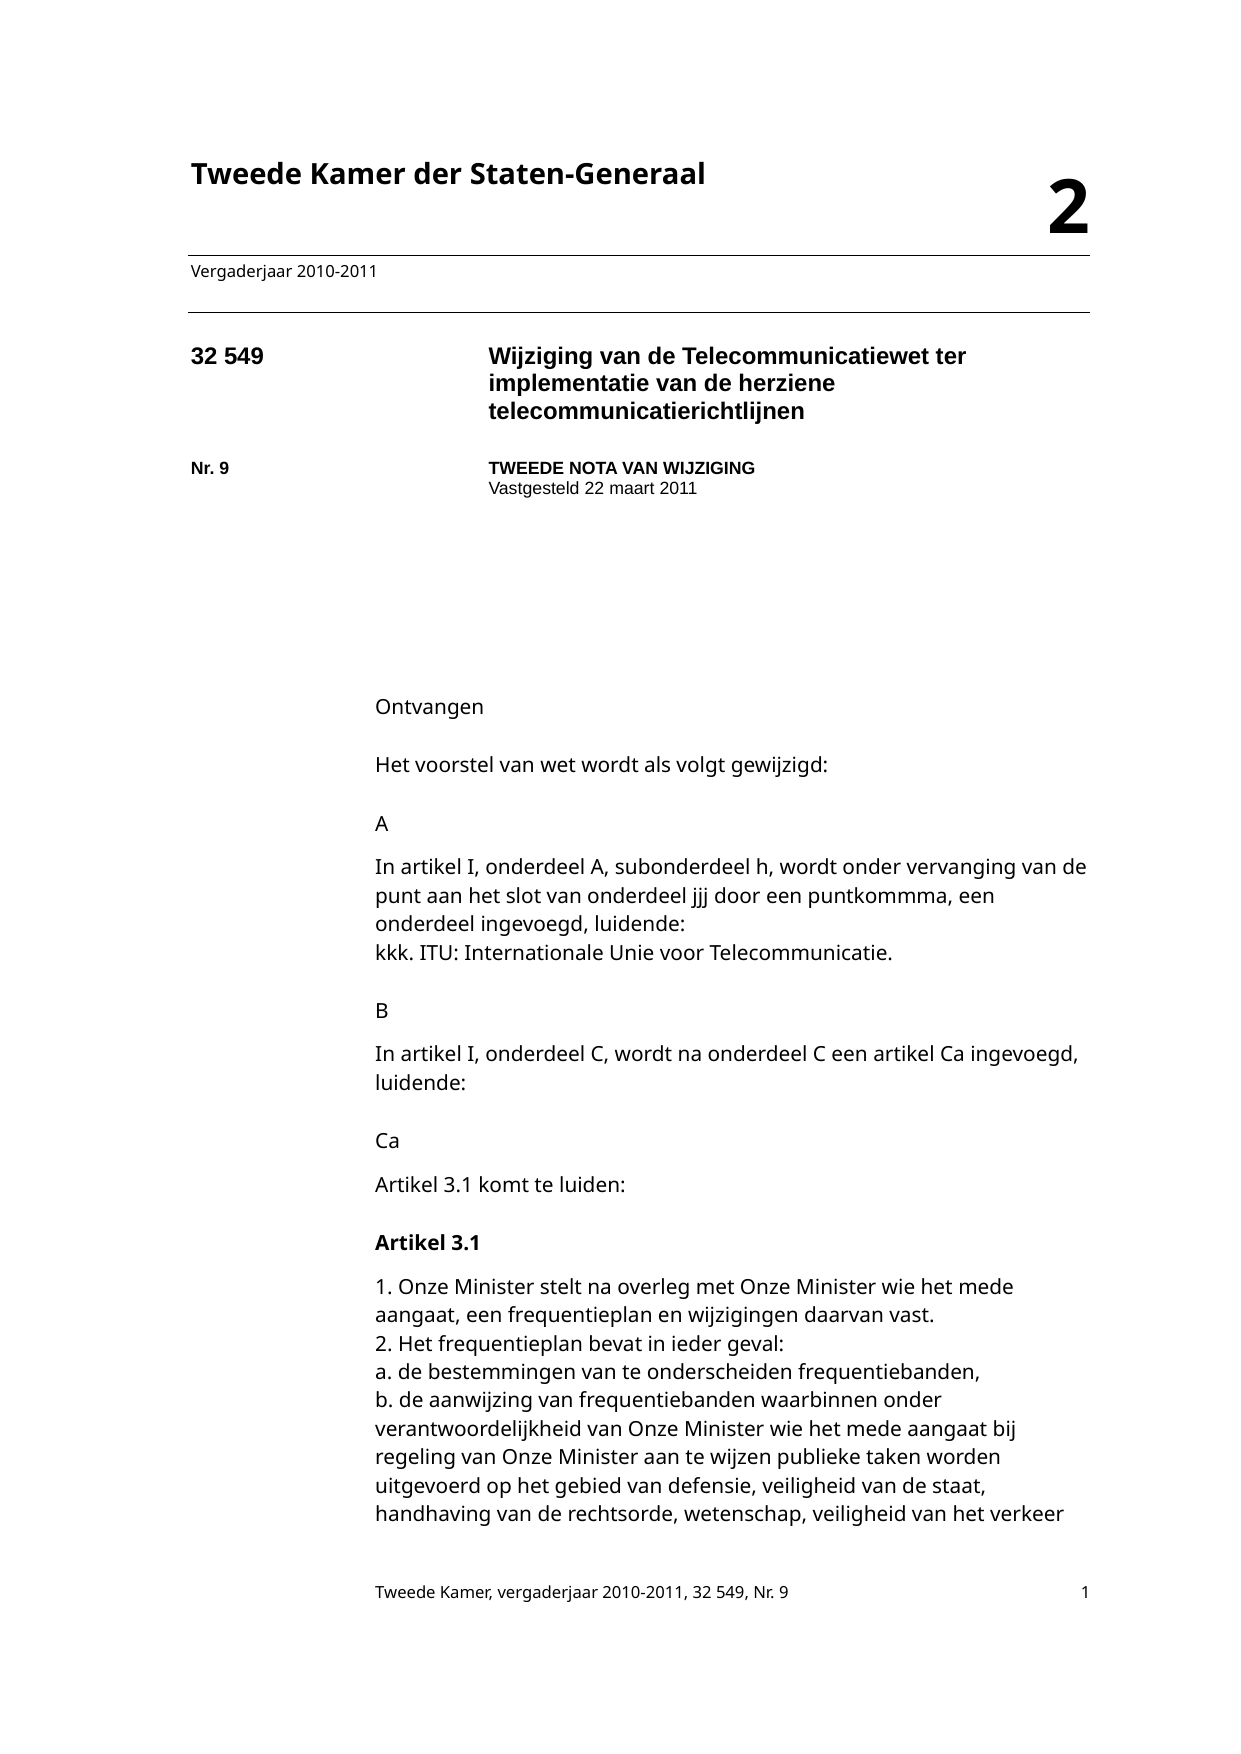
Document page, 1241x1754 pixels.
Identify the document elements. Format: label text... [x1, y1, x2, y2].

table_cell [485, 256, 1090, 312]
text A [375, 809, 1090, 837]
text Het voorstel van wet wordt als volgt gewijzigd: [375, 751, 1090, 779]
table_cell [485, 313, 1090, 339]
text Artikel 3.1 [375, 1228, 1090, 1257]
text Ontvangen [375, 692, 1090, 721]
text a. de bestemmingen van te onderscheiden frequentiebanden, [375, 1357, 1090, 1386]
text Ca [375, 1126, 1090, 1155]
text b. de aanwijzing van frequentiebanden waarbinnen onder verantwoordelijkheid van Onze Minister wie het mede aangaat bij regeling van Onze Minister aan te wijzen publieke taken worden uitgevoerd op het gebied van defensie, veiligheid van de staat, handhaving van de rechtsorde, wetenschap, veiligheid van het verkeer [375, 1386, 1090, 1528]
text In artikel I, onderdeel A, subonderdeel h, wordt onder vervanging van de punt aan het slot van onderdeel jjj door een puntkommma, een onderdeel ingevoegd, luidende: [375, 852, 1090, 938]
text Artikel 3.1 komt te luiden: [375, 1170, 1090, 1198]
text kkk. ITU: Internationale Unie voor Telecommunicatie. [375, 938, 1090, 966]
table_cell 32 549 [188, 339, 485, 454]
table_header 2 [910, 150, 1090, 255]
table_header Tweede Kamer der Staten-Generaal [188, 150, 909, 255]
text 2. Het frequentieplan bevat in ieder geval: [375, 1329, 1090, 1357]
text In artikel I, onderdeel C, wordt na onderdeel C een artikel Ca ingevoegd, luidende: [375, 1039, 1090, 1096]
table_cell [188, 313, 485, 339]
table_cell Wijziging van de Telecommunicatiewet ter implementatie van de herziene telecommunicatierichtlijnen [485, 339, 1090, 454]
text 1. Onze Minister stelt na overleg met Onze Minister wie het mede aangaat, een frequentieplan en wijzigingen daarvan vast. [375, 1272, 1090, 1329]
table_cell TWEEDE NOTA VAN WIJZIGING Vastgesteld 22 maart 2011 [485, 455, 1090, 573]
table_cell Vergaderjaar 2010-2011 [188, 256, 485, 312]
text B [375, 996, 1090, 1024]
table_cell Nr. 9 [188, 455, 485, 573]
